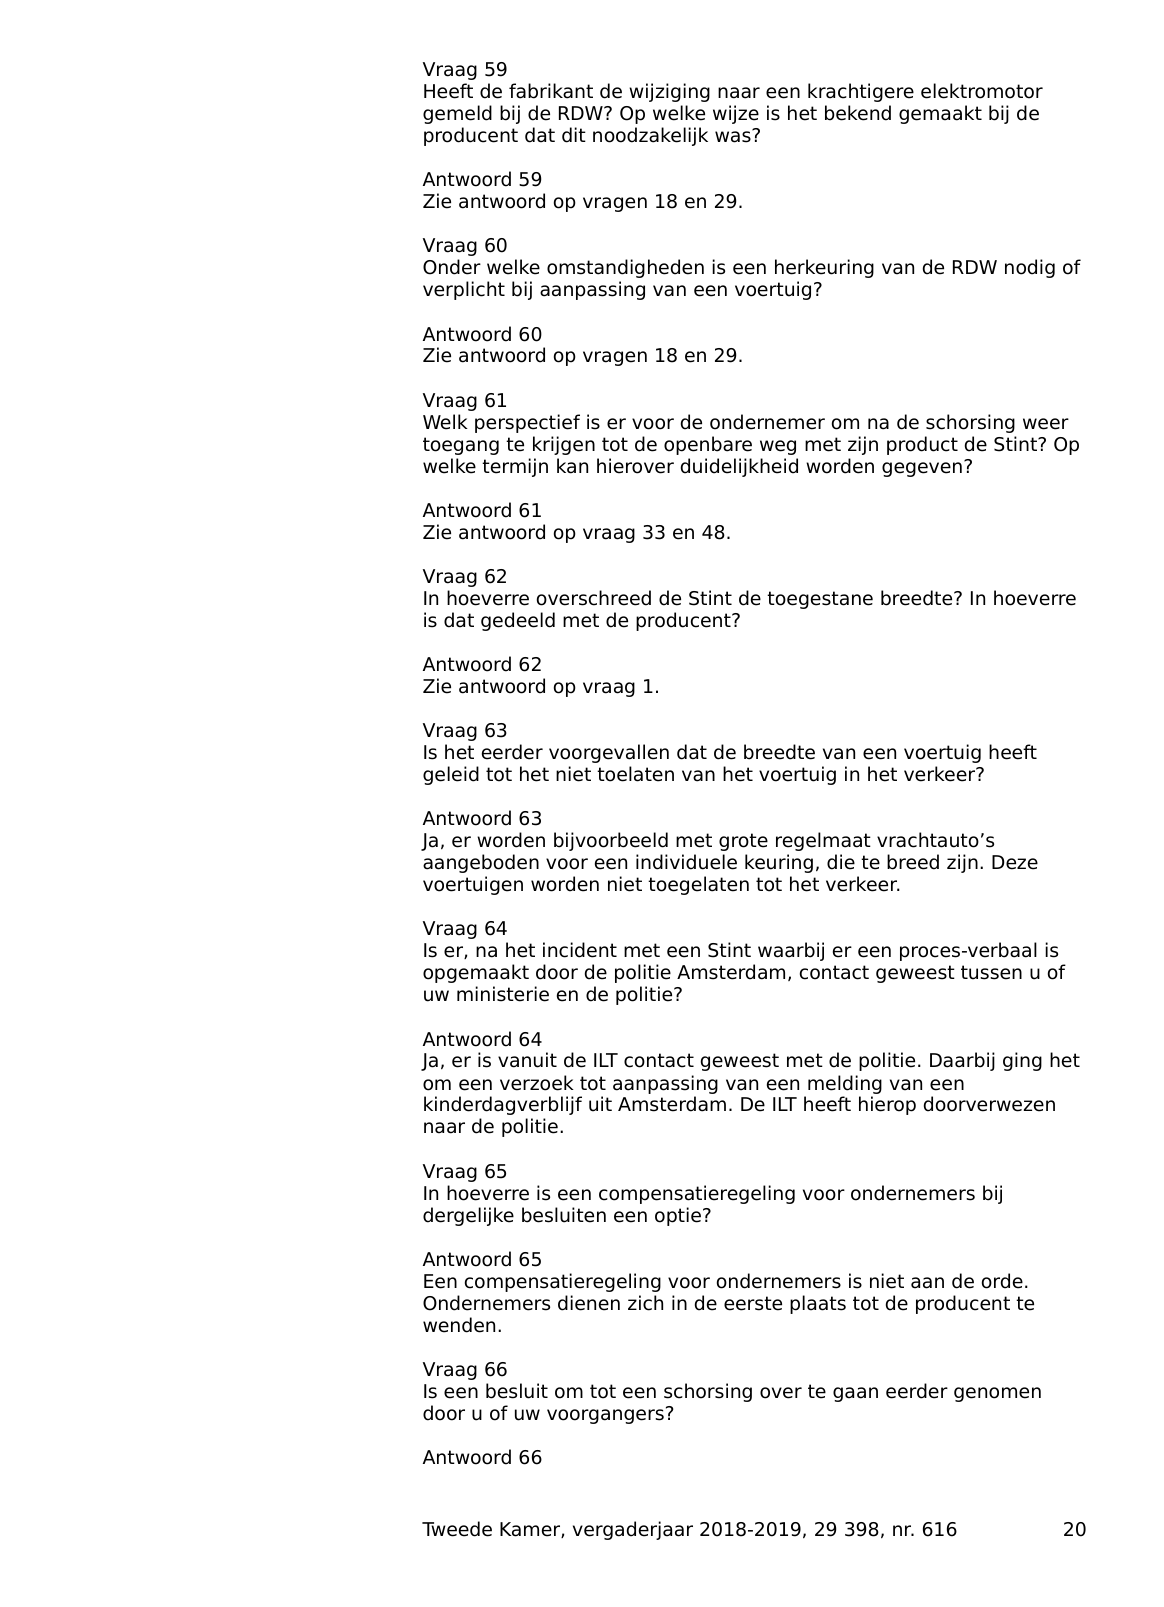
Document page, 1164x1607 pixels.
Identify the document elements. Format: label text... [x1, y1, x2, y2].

text Welk perspectief is er voor de ondernemer om na de schorsing weer toegang te krijgen tot de openbare weg met zijn product de Stint? Op welke termijn kan hierover duidelijkheid worden gegeven? [422, 412, 1087, 477]
text Een compensatieregeling voor ondernemers is niet aan de orde. Ondernemers dienen zich in de eerste plaats tot de producent te wenden. [422, 1271, 1087, 1337]
text In hoeverre overschreed de Stint de toegestane breedte? In hoeverre is dat gedeeld met de producent? [422, 588, 1087, 632]
text Vraag 66 [422, 1359, 1087, 1381]
text Antwoord 65 [422, 1249, 1087, 1271]
text Vraag 63 [422, 720, 1087, 742]
text Vraag 62 [422, 566, 1087, 588]
text Antwoord 61 [422, 500, 1087, 522]
text Vraag 65 [422, 1161, 1087, 1182]
text Onder welke omstandigheden is een herkeuring van de RDW nodig of verplicht bij aanpassing van een voertuig? [422, 257, 1087, 301]
text Vraag 59 [422, 59, 1087, 81]
text Antwoord 66 [422, 1447, 1087, 1469]
text Zie antwoord op vragen 18 en 29. [422, 191, 1087, 213]
text Heeft de fabrikant de wijziging naar een krachtigere elektromotor gemeld bij de RDW? Op welke wijze is het bekend gemaakt bij de producent dat dit noodzakelijk was? [422, 81, 1087, 147]
text Vraag 64 [422, 918, 1087, 940]
text Vraag 61 [422, 389, 1087, 412]
text Ja, er worden bijvoorbeeld met grote regelmaat vrachtauto’s aangeboden voor een individuele keuring, die te breed zijn. Deze voertuigen worden niet toegelaten tot het verkeer. [422, 830, 1087, 896]
text Is een besluit om tot een schorsing over te gaan eerder genomen door u of uw voorgangers? [422, 1381, 1087, 1425]
text In hoeverre is een compensatieregeling voor ondernemers bij dergelijke besluiten een optie? [422, 1182, 1087, 1226]
text Antwoord 62 [422, 654, 1087, 676]
text Ja, er is vanuit de ILT contact geweest met de politie. Daarbij ging het om een verzoek tot aanpassing van een melding van een kinderdagverblijf uit Amsterdam. De ILT heeft hierop doorverwezen naar de politie. [422, 1050, 1087, 1138]
text Antwoord 63 [422, 808, 1087, 830]
text Is het eerder voorgevallen dat de breedte van een voertuig heeft geleid tot het niet toelaten van het voertuig in het verkeer? [422, 742, 1087, 786]
text Zie antwoord op vraag 33 en 48. [422, 522, 1087, 544]
text Vraag 60 [422, 235, 1087, 257]
text Zie antwoord op vragen 18 en 29. [422, 345, 1087, 367]
text Antwoord 64 [422, 1028, 1087, 1050]
text Is er, na het incident met een Stint waarbij er een proces-verbaal is opgemaakt door de politie Amsterdam, contact geweest tussen u of uw ministerie en de politie? [422, 940, 1087, 1006]
text Zie antwoord op vraag 1. [422, 676, 1087, 698]
text Antwoord 60 [422, 323, 1087, 345]
text Antwoord 59 [422, 169, 1087, 191]
